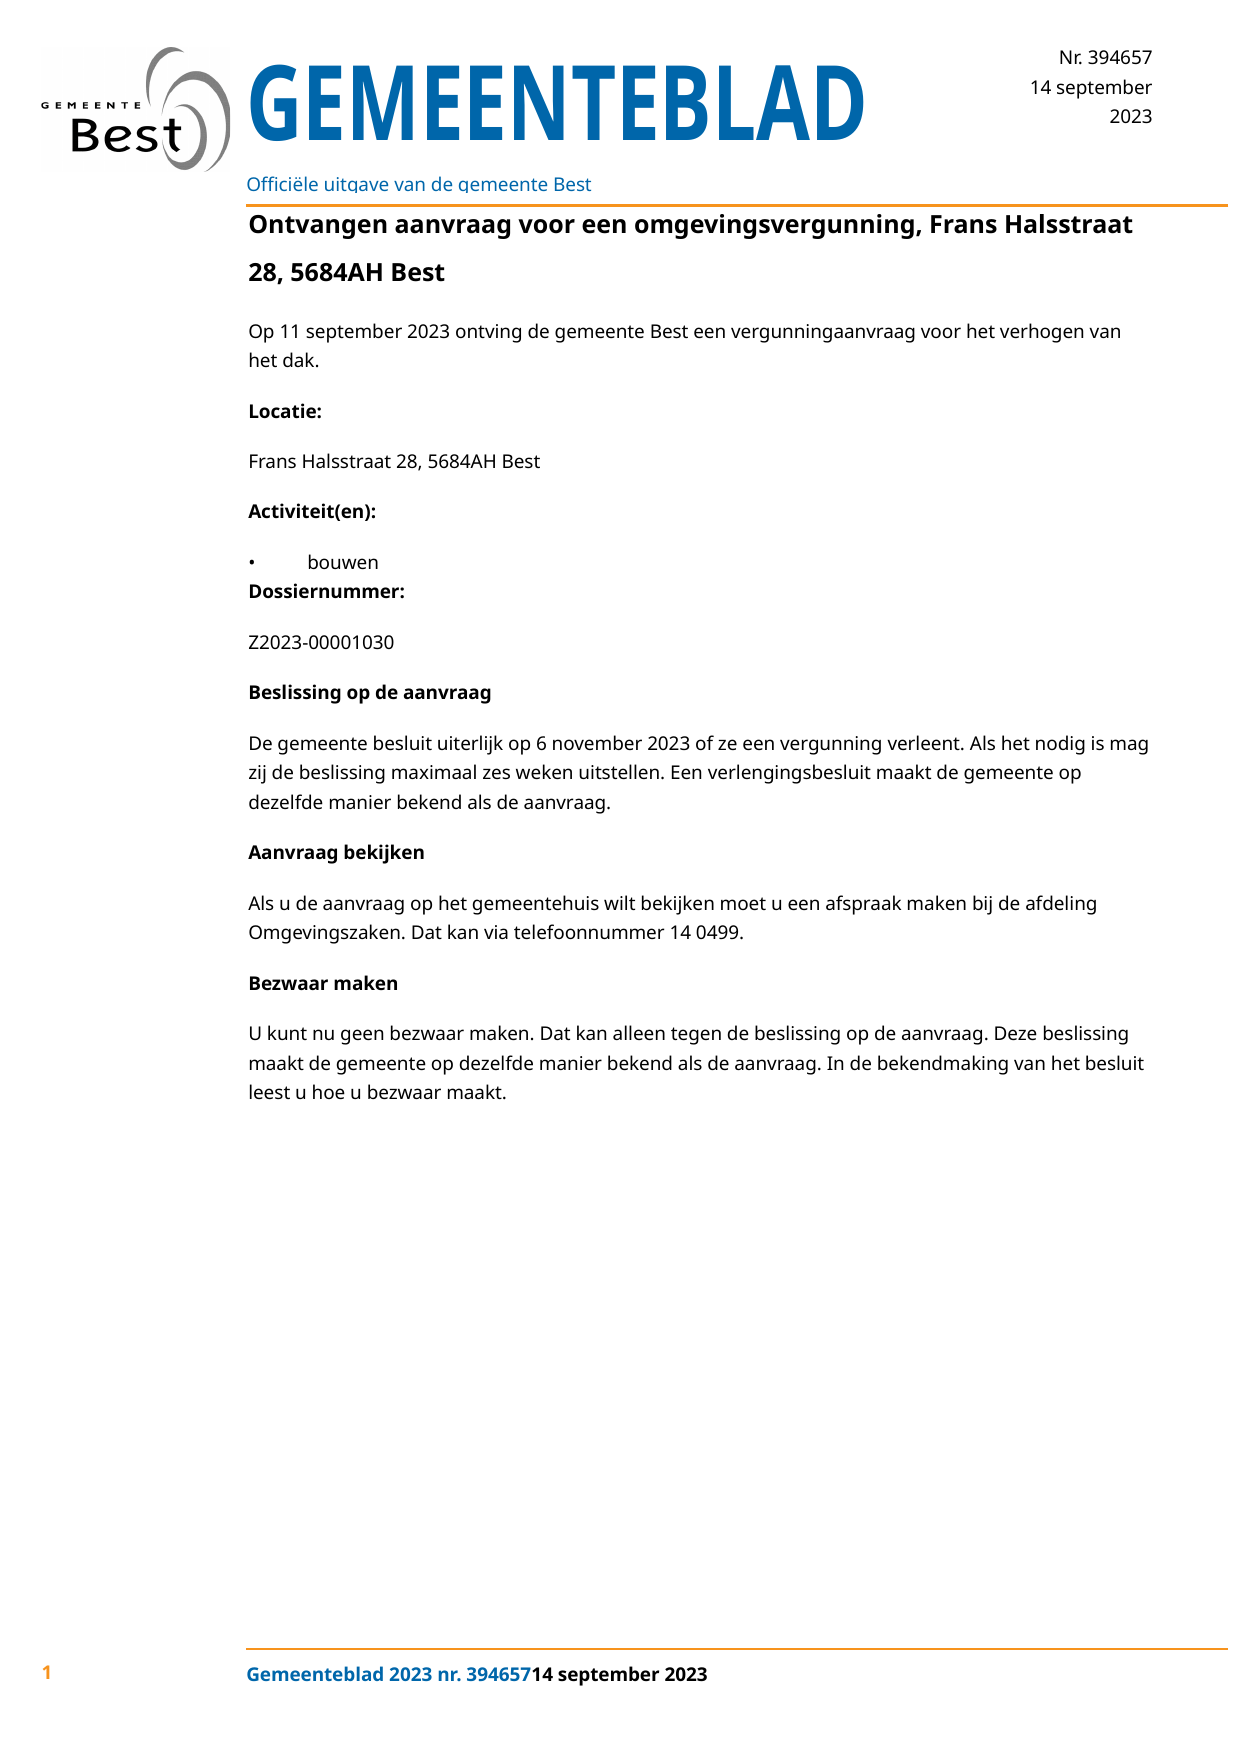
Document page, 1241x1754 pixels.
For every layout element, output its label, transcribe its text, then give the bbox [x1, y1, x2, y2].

picture [41, 47, 231, 172]
text Z2023-00001030 [248, 629, 1152, 655]
text Op 11 september 2023 ontving de gemeente Best een vergunningaanvraag voor het verhogen van het dak. [248, 318, 1152, 373]
text Ontvangen aanvraag voor een omgevingsvergunning, Frans Halsstraat 28, 5684AH Best [248, 207, 1152, 288]
text De gemeente besluit uiterlijk op 6 november 2023 of ze een vergunning verleent. Als het nodig is mag zij de beslissing maximaal zes weken uitstellen. Een verlengingsbesluit maakt de gemeente op dezelfde manier bekend als de aanvraag. [248, 730, 1152, 815]
text Dossiernummer: [248, 579, 1152, 604]
text Locatie: [248, 398, 1152, 424]
text Als u de aanvraag op het gemeentehuis wilt bekijken moet u een afspraak maken bij de afdeling Omgevingszaken. Dat kan via telefoonnummer 14 0499. [248, 890, 1152, 945]
text Aanvraag bekijken [248, 839, 1152, 865]
text Frans Halsstraat 28, 5684AH Best [248, 448, 1152, 474]
text Bezwaar maken [248, 970, 1152, 996]
text U kunt nu geen bezwaar maken. Dat kan alleen tegen de beslissing op de aanvraag. Deze beslissing maakt de gemeente op dezelfde manier bekend als de aanvraag. In de bekendmaking van het besluit leest u hoe u bezwaar maakt. [248, 1020, 1152, 1105]
list bouwen [248, 549, 1152, 575]
text Activiteit(en): [248, 499, 1152, 524]
text Beslissing op de aanvraag [248, 679, 1152, 705]
